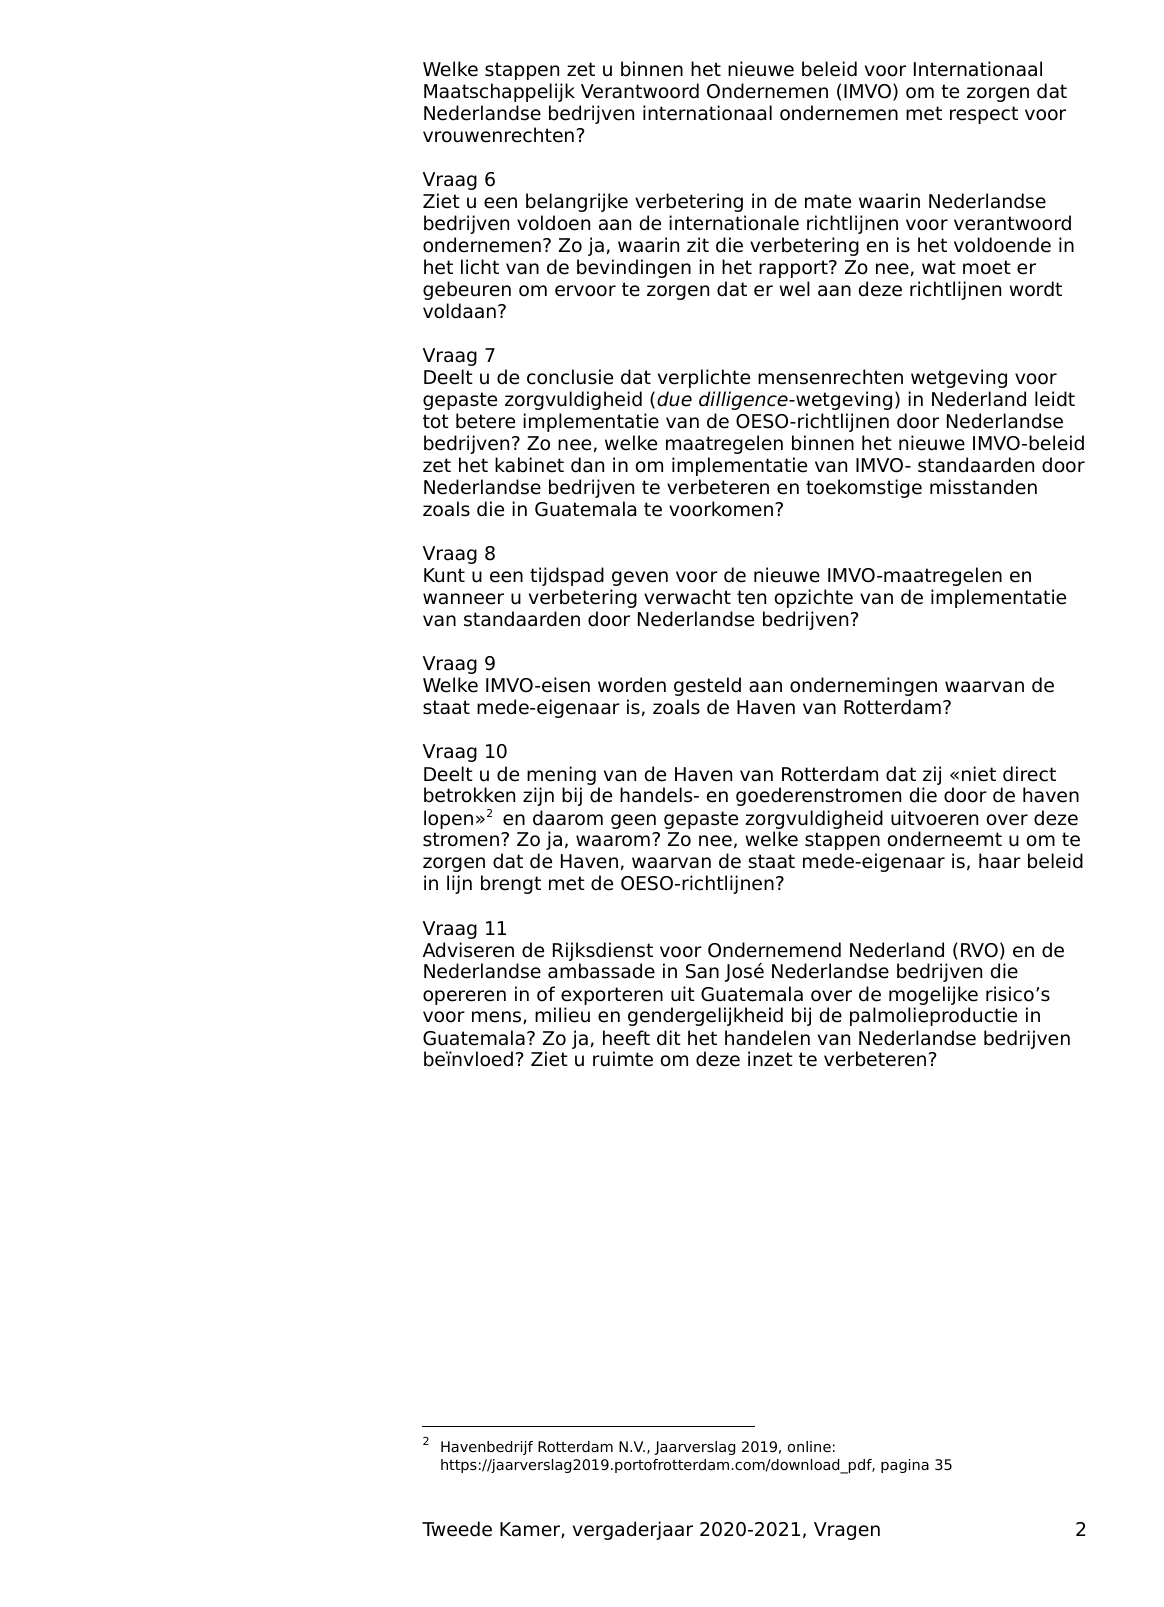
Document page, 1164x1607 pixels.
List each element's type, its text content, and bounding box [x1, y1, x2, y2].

text Ziet u een belangrijke verbetering in de mate waarin Nederlandse bedrijven voldoen aan de internationale richtlijnen voor verantwoord ondernemen? Zo ja, waarin zit die verbetering en is het voldoende in het licht van de bevindingen in het rapport? Zo nee, wat moet er gebeuren om ervoor te zorgen dat er wel aan deze richtlijnen wordt voldaan? [422, 191, 1087, 323]
text Vraag 11 [422, 917, 1087, 939]
text Vraag 10 [422, 741, 1087, 763]
text Deelt u de mening van de Haven van Rotterdam dat zij «niet direct betrokken zijn bij de handels- en goederenstromen die door de haven lopen» en daarom geen gepaste zorgvuldigheid uitvoeren over deze stromen? Zo ja, waarom? Zo nee, welke stappen onderneemt u om te zorgen dat de Haven, waarvan de staat mede-eigenaar is, haar beleid in lijn brengt met de OESO-richtlijnen? [422, 763, 1087, 895]
text Vraag 7 [422, 345, 1087, 367]
text Deelt u de conclusie dat verplichte mensenrechten wetgeving voor gepaste zorgvuldigheid (due dilligence-wetgeving) in Nederland leidt tot betere implementatie van de OESO-richtlijnen door Nederlandse bedrijven? Zo nee, welke maatregelen binnen het nieuwe IMVO-beleid zet het kabinet dan in om implementatie van IMVO- standaarden door Nederlandse bedrijven te verbeteren en toekomstige misstanden zoals die in Guatemala te voorkomen? [422, 367, 1087, 521]
text Welke stappen zet u binnen het nieuwe beleid voor Internationaal Maatschappelijk Verantwoord Ondernemen (IMVO) om te zorgen dat Nederlandse bedrijven internationaal ondernemen met respect voor vrouwenrechten? [422, 59, 1087, 147]
text Vraag 9 [422, 653, 1087, 675]
text Adviseren de Rijksdienst voor Ondernemend Nederland (RVO) en de Nederlandse ambassade in San José Nederlandse bedrijven die opereren in of exporteren uit Guatemala over de mogelijke risico’s voor mens, milieu en gendergelijkheid bij de palmolieproductie in Guatemala? Zo ja, heeft dit het handelen van Nederlandse bedrijven beïnvloed? Ziet u ruimte om deze inzet te verbeteren? [422, 939, 1087, 1071]
text Vraag 6 [422, 169, 1087, 191]
text Havenbedrijf Rotterdam N.V., Jaarverslag 2019, online: https://jaarverslag2019.portofrotterdam.com/download_pdf, pagina 35 [422, 1435, 1087, 1474]
text Kunt u een tijdspad geven voor de nieuwe IMVO-maatregelen en wanneer u verbetering verwacht ten opzichte van de implementatie van standaarden door Nederlandse bedrijven? [422, 565, 1087, 631]
text Welke IMVO-eisen worden gesteld aan ondernemingen waarvan de staat mede-eigenaar is, zoals de Haven van Rotterdam? [422, 675, 1087, 719]
text Vraag 8 [422, 543, 1087, 565]
